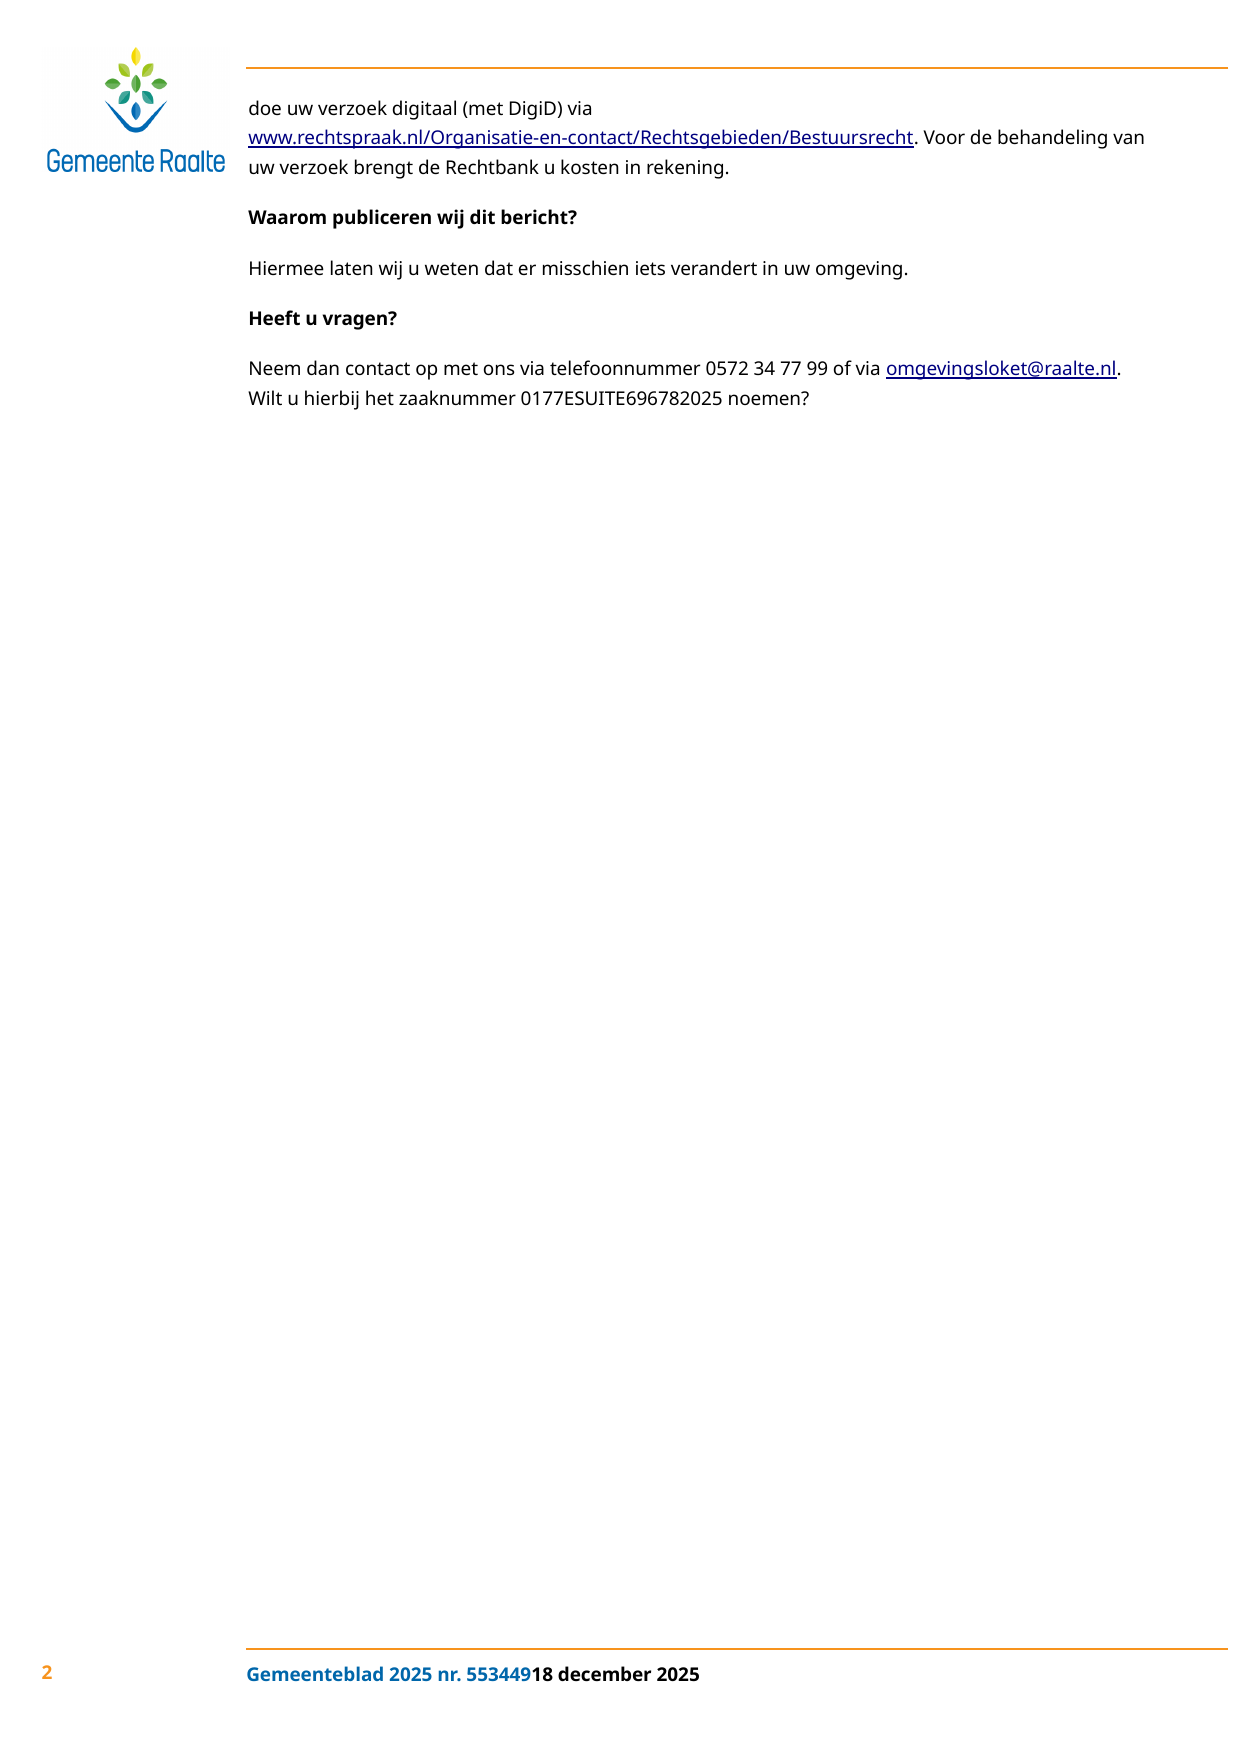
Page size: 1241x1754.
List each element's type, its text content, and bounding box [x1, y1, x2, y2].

text Waarom publiceren wij dit bericht? [248, 204, 1152, 230]
text Hiermee laten wij u weten dat er misschien iets verandert in uw omgeving. [248, 255, 1152, 281]
text doe uw verzoek digitaal (met DigiD) via www.rechtspraak.nl/Organisatie-en-contact/Rechtsgebieden/Bestuursrecht. Voor de behandeling van uw verzoek brengt de Rechtbank u kosten in rekening. [248, 95, 1152, 180]
text Neem dan contact op met ons via telefoonnummer 0572 34 77 99 of via omgevingsloket@raalte.nl. Wilt u hierbij het zaaknummer 0177ESUITE696782025 noemen? [248, 356, 1152, 411]
picture [41, 47, 231, 172]
text Heeft u vragen? [248, 305, 1152, 331]
